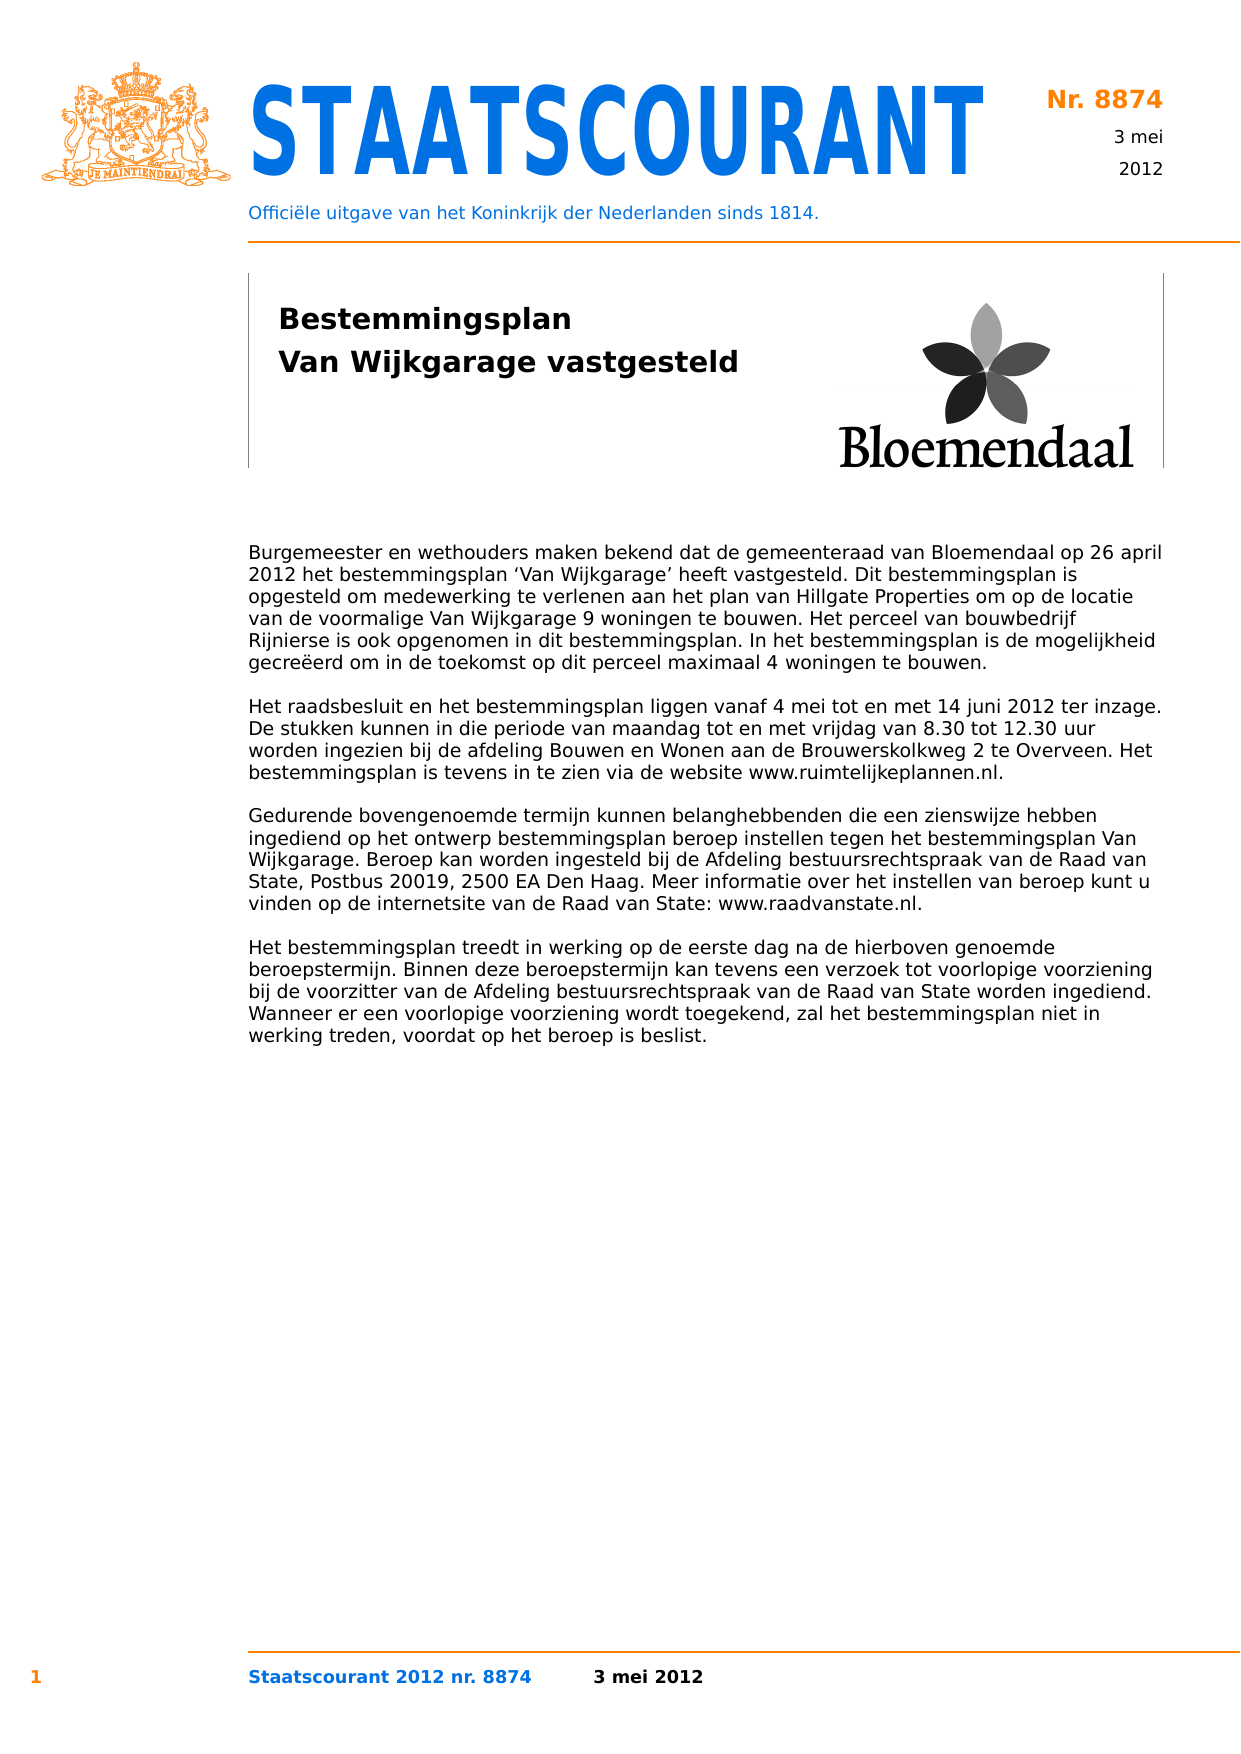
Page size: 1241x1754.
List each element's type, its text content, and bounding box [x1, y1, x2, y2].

table_header Nr. 8874 [998, 62, 1240, 121]
text Gedurende bovengenoemde termijn kunnen belanghebbenden die een zienswijze hebben ingediend op het ontwerp bestemmingsplan beroep instellen tegen het bestemmingsplan Van Wijkgarage. Beroep kan worden ingesteld bij de Afdeling bestuursrechtspraak van de Raad van State, Postbus 20019, 2500 EA Den Haag. Meer informatie over het instellen van beroep kunt u vinden op de internetsite van de Raad van State: www.raadvanstate.nl. [248, 805, 1163, 915]
table_cell 2012 [998, 153, 1240, 203]
text Het raadsbesluit en het bestemmingsplan liggen vanaf 4 mei tot en met 14 juni 2012 ter inzage. De stukken kunnen in die periode van maandag tot en met vrijdag van 8.30 tot 12.30 uur worden ingezien bij de afdeling Bouwen en Wonen aan de Brouwerskolkweg 2 te Overveen. Het bestemmingsplan is tevens in te zien via de website www.ruimtelijkeplannen.nl. [248, 696, 1163, 783]
picture [41, 62, 231, 186]
table_cell 3 mei [998, 121, 1240, 153]
text Het bestemmingsplan treedt in werking op de eerste dag na de hierboven genoemde beroepstermijn. Binnen deze beroepstermijn kan tevens een verzoek tot voorlopige voorziening bij de voorzitter van de Afdeling bestuursrechtspraak van de Raad van State worden ingediend. Wanneer er een voorlopige voorziening wordt toegekend, zal het bestemmingsplan niet in werking treden, voordat op het beroep is beslist. [248, 937, 1163, 1047]
text Burgemeester en wethouders maken bekend dat de gemeenteraad van Bloemendaal op 26 april 2012 het bestemmingsplan ‘Van Wijkgarage’ heeft vastgesteld. Dit bestemmingsplan is opgesteld om medewerking te verlenen aan het plan van Hillgate Properties om op de locatie van de voormalige Van Wijkgarage 9 woningen te bouwen. Het perceel van bouwbedrijf Rijnierse is ook opgenomen in dit bestemmingsplan. In het bestemmingsplan is de mogelijkheid gecreëerd om in de toekomst op dit perceel maximaal 4 woningen te bouwen. [248, 542, 1163, 674]
picture [838, 302, 1134, 468]
table_header STAATSCOURANT [248, 62, 998, 203]
table_cell Officiële uitgave van het Koninkrijk der Nederlanden sinds 1814. [248, 203, 1240, 241]
subtitle Bestemmingsplan Van Wijkgarage vastgesteld [249, 273, 1163, 468]
table_header [25, 62, 248, 241]
